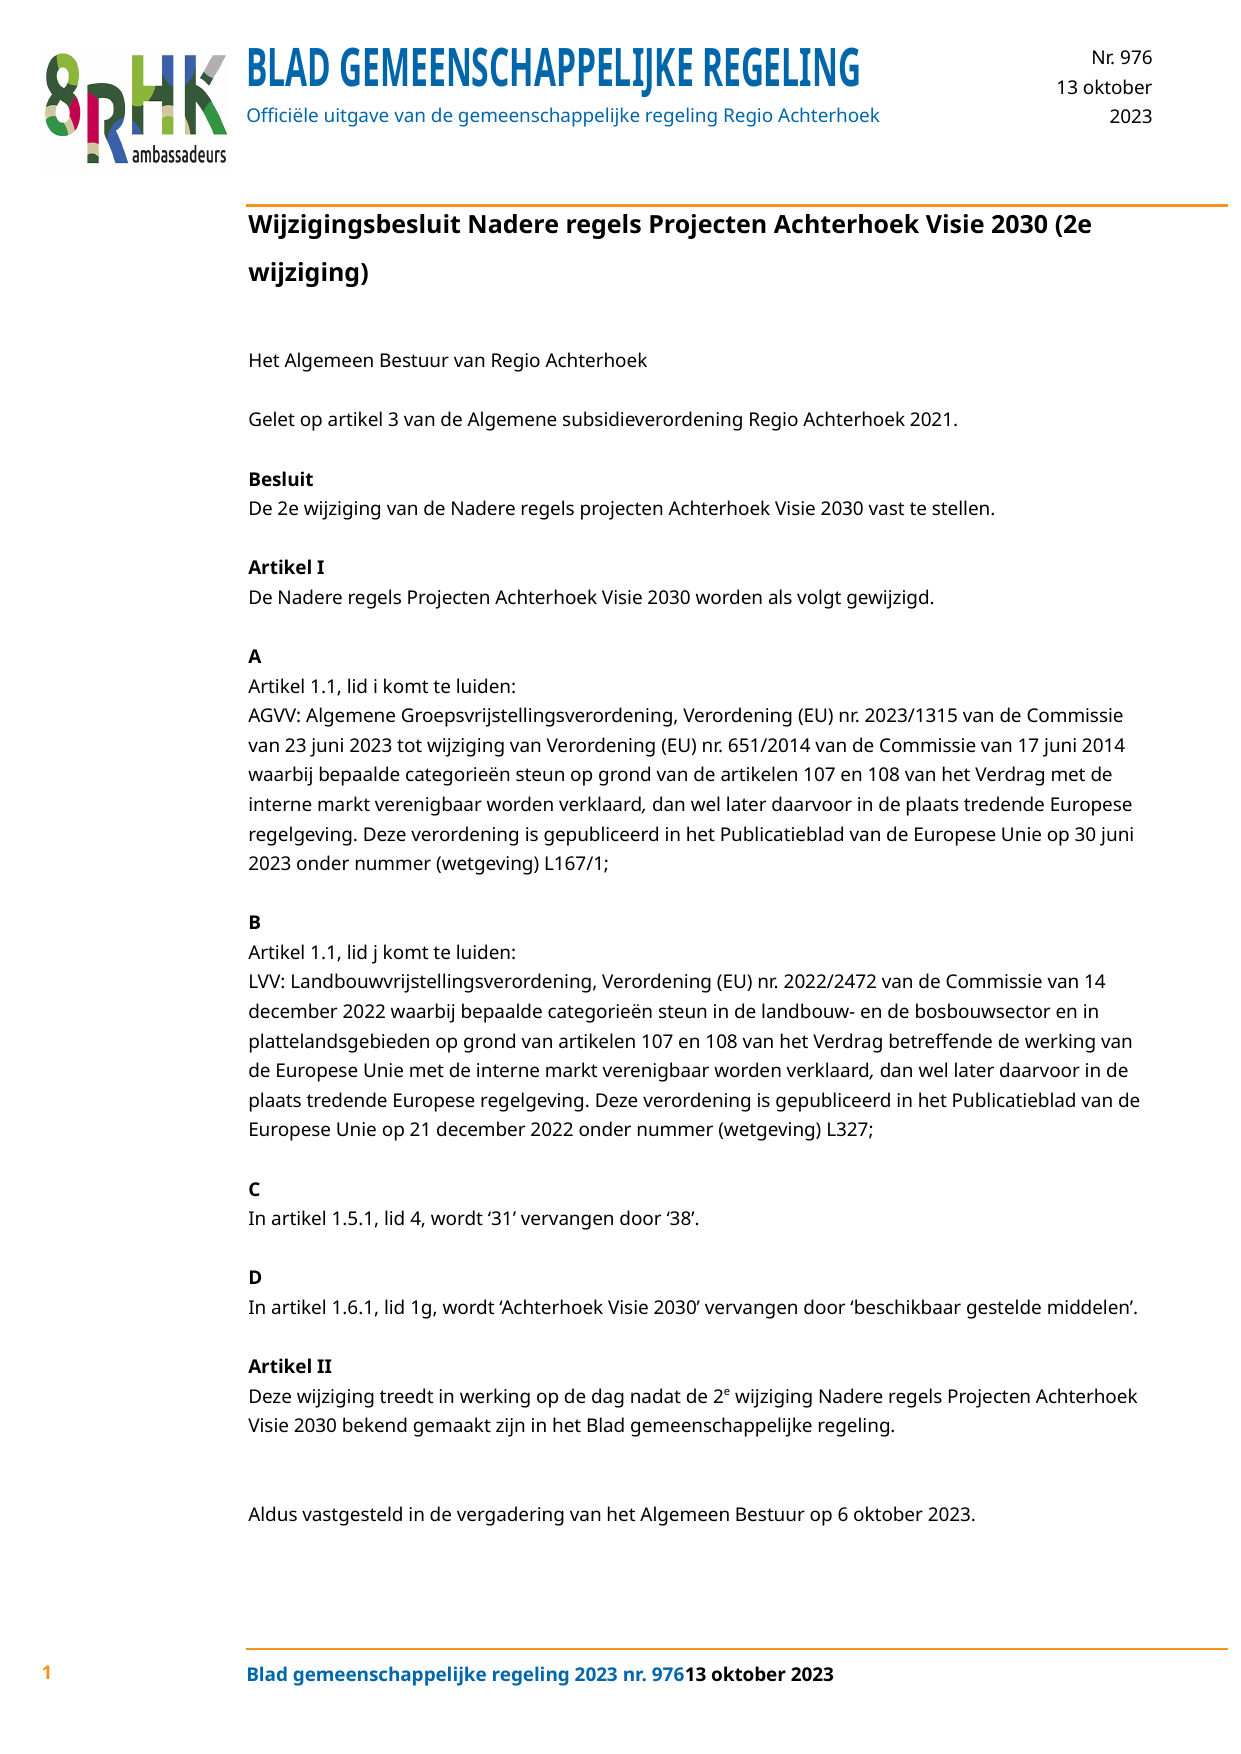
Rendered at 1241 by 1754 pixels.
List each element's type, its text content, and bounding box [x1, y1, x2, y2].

text Aldus vastgesteld in de vergadering van het Algemeen Bestuur op 6 oktober 2023. [248, 1501, 1152, 1527]
text Artikel 1.1, lid j komt te luiden: [248, 939, 1152, 965]
text B [248, 909, 1152, 935]
text Het Algemeen Bestuur van Regio Achterhoek [248, 347, 1152, 373]
text A [248, 643, 1152, 669]
text De Nadere regels Projecten Achterhoek Visie 2030 worden als volgt gewijzigd. [248, 584, 1152, 610]
text Deze wijziging treedt in werking op de dag nadat de 2e wijziging Nadere regels Projecten Achterhoek Visie 2030 bekend gemaakt zijn in het Blad gemeenschappelijke regeling. [248, 1383, 1152, 1438]
text Besluit [248, 466, 1152, 492]
text De 2e wijziging van de Nadere regels projecten Achterhoek Visie 2030 vast te stellen. [248, 495, 1152, 521]
text In artikel 1.5.1, lid 4, wordt ‘31’ vervangen door ‘38’. [248, 1205, 1152, 1231]
picture [41, 47, 231, 172]
text Gelet op artikel 3 van de Algemene subsidieverordening Regio Achterhoek 2021. [248, 407, 1152, 432]
text Artikel II [248, 1353, 1152, 1379]
text C [248, 1176, 1152, 1202]
text In artikel 1.6.1, lid 1g, wordt ‘Achterhoek Visie 2030’ vervangen door ‘beschikbaar gestelde middelen’. [248, 1294, 1152, 1320]
text D [248, 1264, 1152, 1290]
text Artikel 1.1, lid i komt te luiden: [248, 673, 1152, 699]
text Artikel I [248, 554, 1152, 580]
text AGVV: Algemene Groepsvrijstellingsverordening, Verordening (EU) nr. 2023/1315 van de Commissie van 23 juni 2023 tot wijziging van Verordening (EU) nr. 651/2014 van de Commissie van 17 juni 2014 waarbij bepaalde categorieën steun op grond van de artikelen 107 en 108 van het Verdrag met de interne markt verenigbaar worden verklaard, dan wel later daarvoor in de plaats tredende Europese regelgeving. Deze verordening is gepubliceerd in het Publicatieblad van de Europese Unie op 30 juni 2023 onder nummer (wetgeving) L167/1; [248, 702, 1152, 876]
text Wijzigingsbesluit Nadere regels Projecten Achterhoek Visie 2030 (2e wijziging) [248, 207, 1152, 288]
text LVV: Landbouwvrijstellingsverordening, Verordening (EU) nr. 2022/2472 van de Commissie van 14 december 2022 waarbij bepaalde categorieën steun in de landbouw- en de bosbouwsector en in plattelandsgebieden op grond van artikelen 107 en 108 van het Verdrag betreffende de werking van de Europese Unie met de interne markt verenigbaar worden verklaard, dan wel later daarvoor in de plaats tredende Europese regelgeving. Deze verordening is gepubliceerd in het Publicatieblad van de Europese Unie op 21 december 2022 onder nummer (wetgeving) L327; [248, 969, 1152, 1142]
